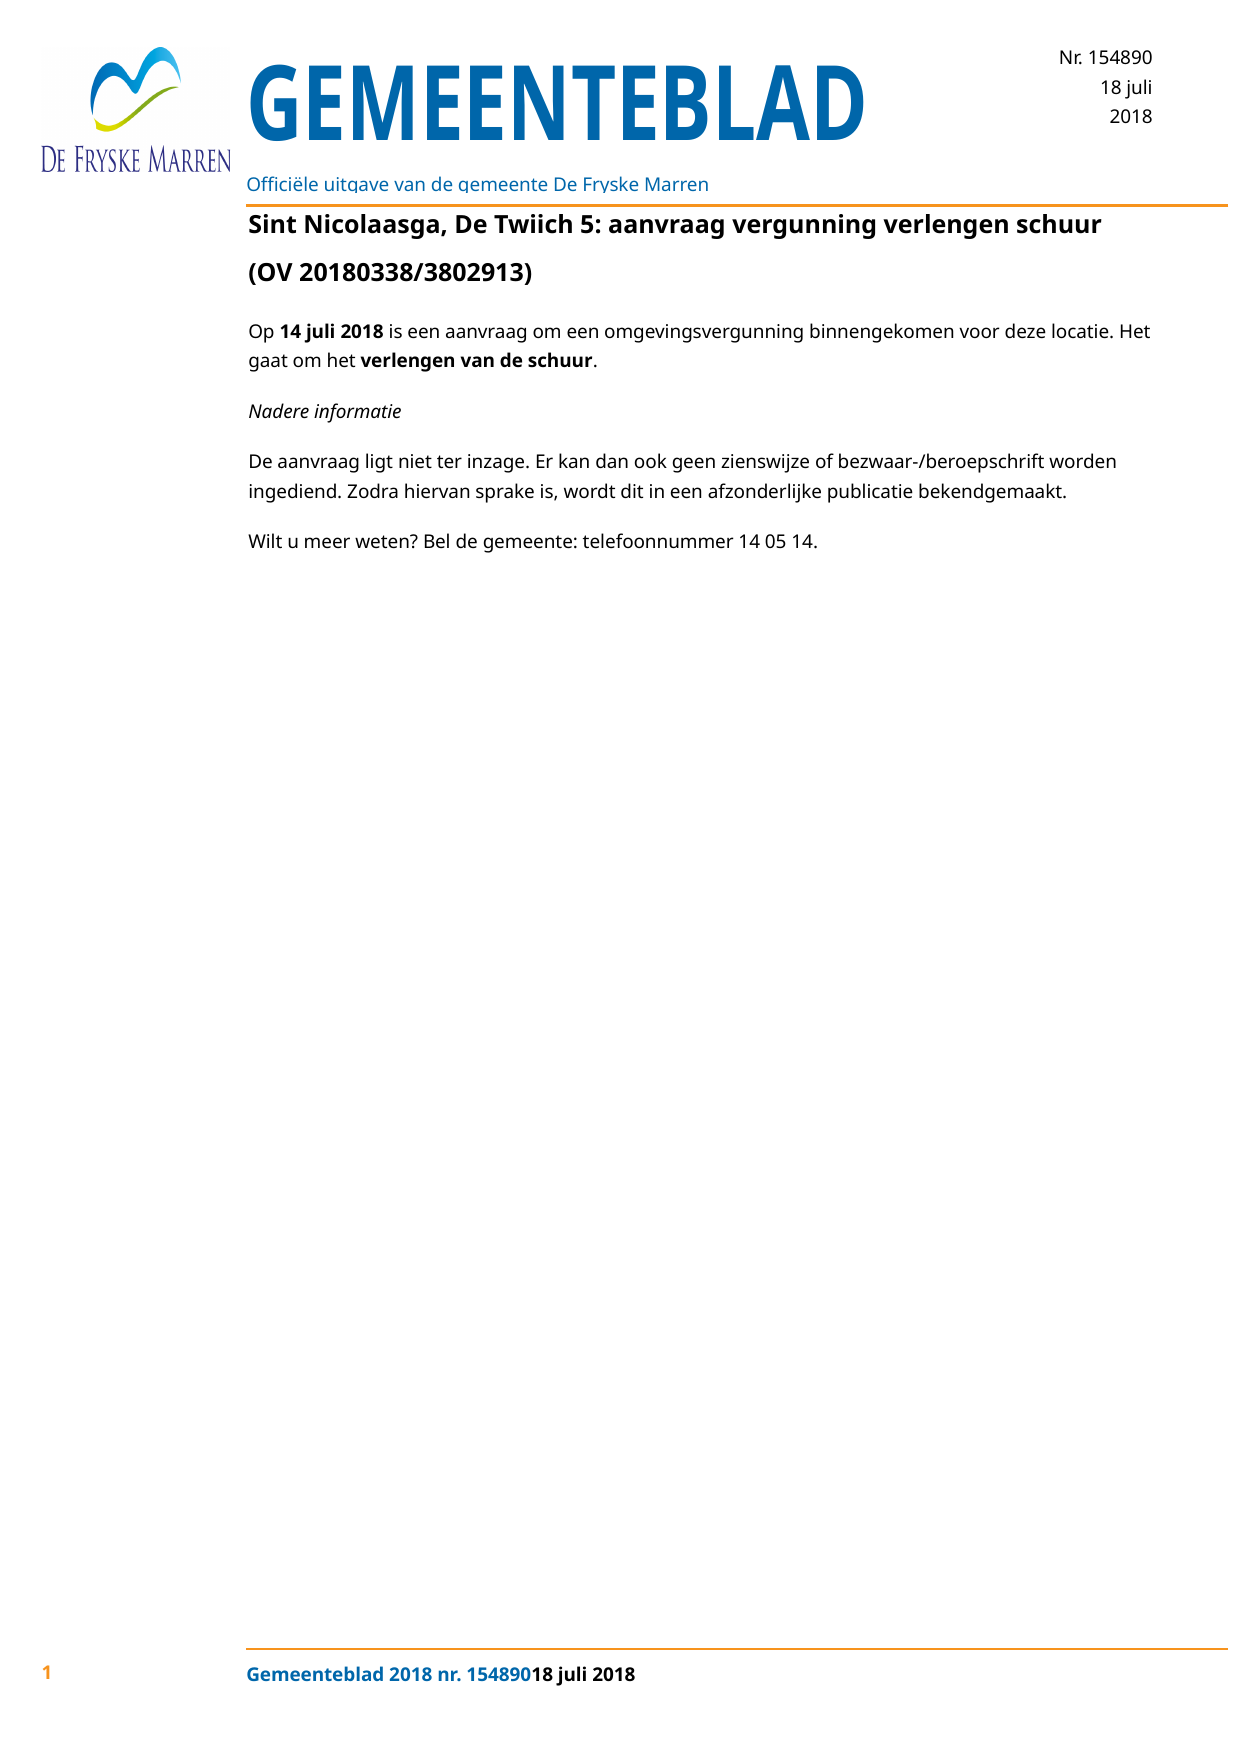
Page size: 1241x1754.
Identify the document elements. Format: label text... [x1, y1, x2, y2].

picture [41, 47, 231, 172]
text De aanvraag ligt niet ter inzage. Er kan dan ook geen zienswijze of bezwaar-/beroepschrift worden ingediend. Zodra hiervan sprake is, wordt dit in een afzonderlijke publicatie bekendgemaakt. [248, 448, 1152, 504]
text Nadere informatie [248, 398, 1152, 424]
text Op 14 juli 2018 is een aanvraag om een omgevingsvergunning binnengekomen voor deze locatie. Het gaat om het verlengen van de schuur. [248, 318, 1152, 373]
text Wilt u meer weten? Bel de gemeente: telefoonnummer 14 05 14. [248, 528, 1152, 554]
text Sint Nicolaasga, De Twiich 5: aanvraag vergunning verlengen schuur (OV 20180338/3802913) [248, 207, 1152, 288]
